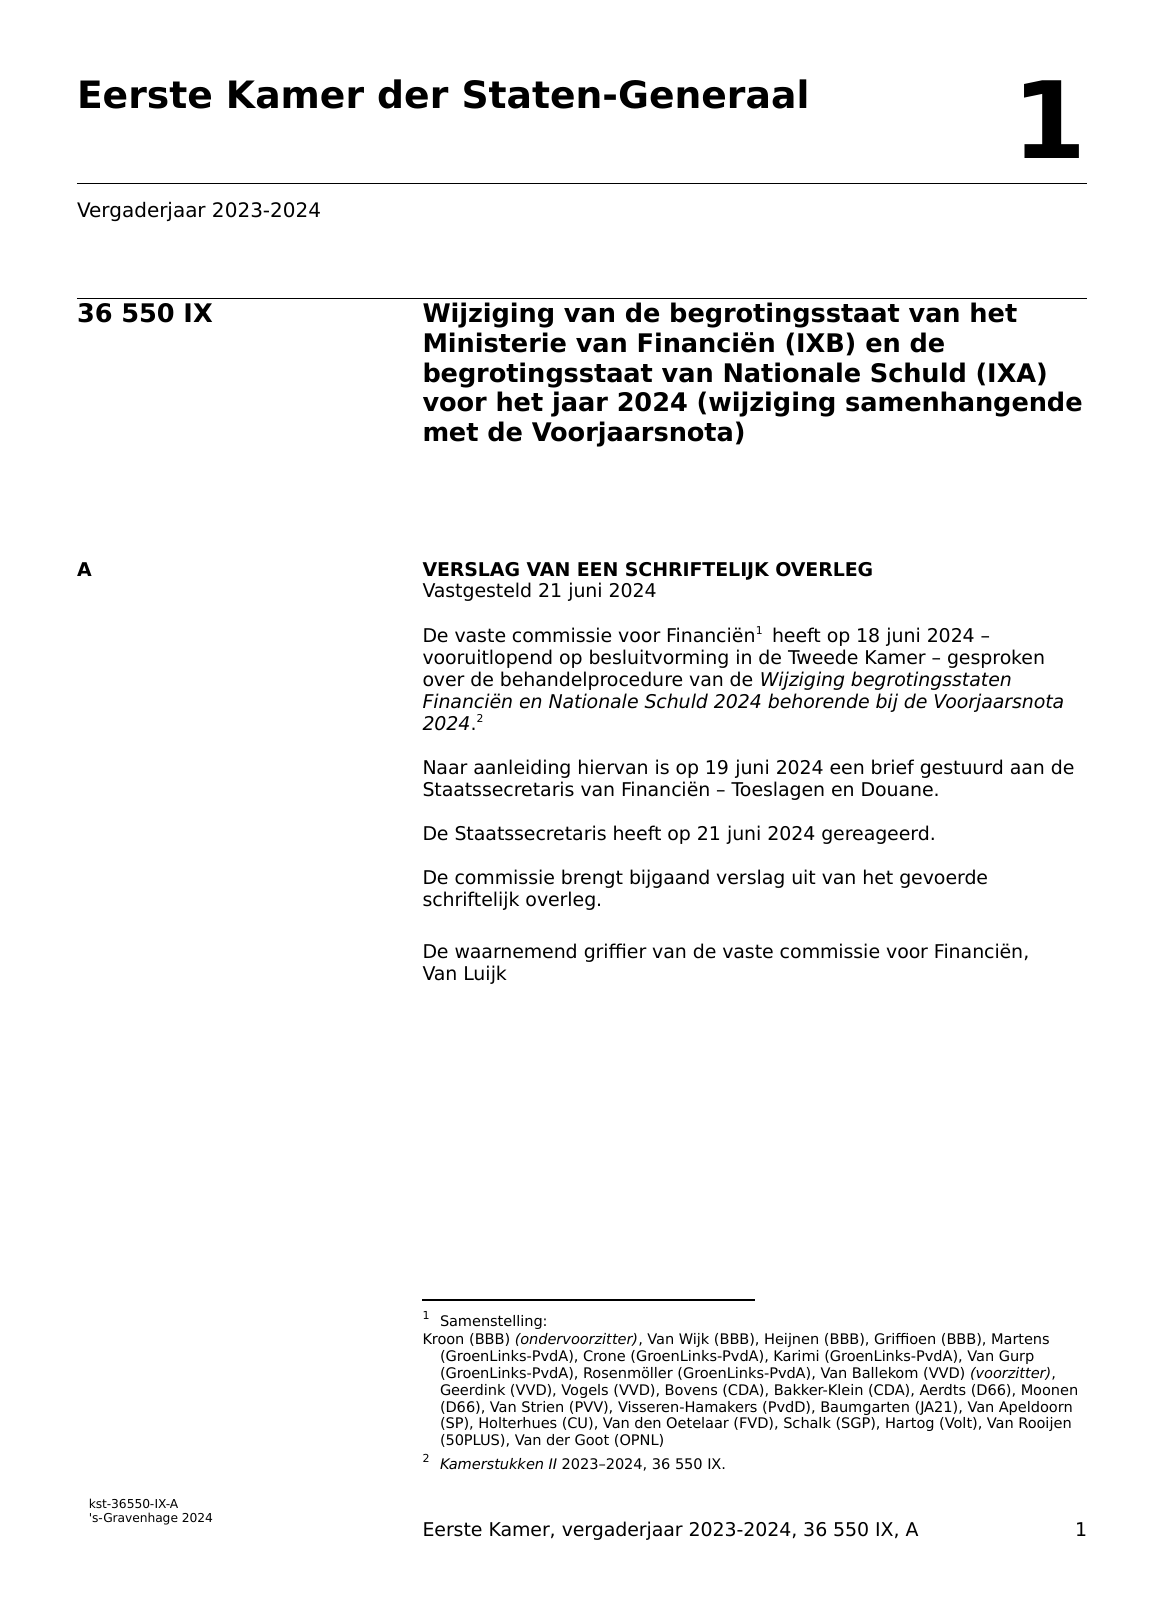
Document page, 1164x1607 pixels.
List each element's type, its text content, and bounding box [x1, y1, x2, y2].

text Vastgesteld 21 juni 2024 [422, 580, 1087, 602]
subtitle A VERSLAG VAN EEN SCHRIFTELIJK OVERLEG [77, 558, 1087, 580]
text De Staatssecretaris heeft op 21 juni 2024 gereageerd. [422, 823, 1087, 845]
text De vaste commissie voor Financiën heeft op 18 juni 2024 – vooruitlopend op besluitvorming in de Tweede Kamer – gesproken over de behandelprocedure van de Wijziging begrotingsstaten Financiën en Nationale Schuld 2024 behorende bij de Voorjaarsnota 2024. [422, 624, 1087, 734]
subtitle 36 550 IX Wijziging van de begrotingsstaat van het Ministerie van Financiën (IXB) en de begrotingsstaat van Nationale Schuld (IXA) voor het jaar 2024 (wijziging samenhangende met de Voorjaarsnota) [77, 299, 1087, 447]
text Kroon (BBB) (ondervoorzitter), Van Wijk (BBB), Heijnen (BBB), Griffioen (BBB), Martens (GroenLinks-PvdA), Crone (GroenLinks-PvdA), Karimi (GroenLinks-PvdA), Van Gurp (GroenLinks-PvdA), Rosenmöller (GroenLinks-PvdA), Van Ballekom (VVD) (voorzitter), Geerdink (VVD), Vogels (VVD), Bovens (CDA), Bakker-Klein (CDA), Aerdts (D66), Moonen (D66), Van Strien (PVV), Visseren-Hamakers (PvdD), Baumgarten (JA21), Van Apeldoorn (SP), Holterhues (CU), Van den Oetelaar (FVD), Schalk (SGP), Hartog (Volt), Van Rooijen (50PLUS), Van der Goot (OPNL) [422, 1331, 1087, 1449]
text Kamerstukken II 2023–2024, 36 550 IX. [422, 1452, 1087, 1474]
text Samenstelling: [422, 1309, 1087, 1331]
text Naar aanleiding hiervan is op 19 juni 2024 een brief gestuurd aan de Staatssecretaris van Financiën – Toeslagen en Douane. [422, 757, 1087, 801]
text De commissie brengt bijgaand verslag uit van het gevoerde schriftelijk overleg. [422, 867, 1087, 911]
text kst-36550-IX-A [88, 1497, 323, 1511]
text De waarnemend griffier van de vaste commissie voor Financiën, Van Luijk [422, 941, 1087, 985]
text 's-Gravenhage 2024 [88, 1511, 323, 1525]
table_cell Vergaderjaar 2023-2024 [77, 184, 1087, 298]
table_header 1 [886, 59, 1087, 183]
table_header Eerste Kamer der Staten-Generaal [77, 59, 886, 183]
